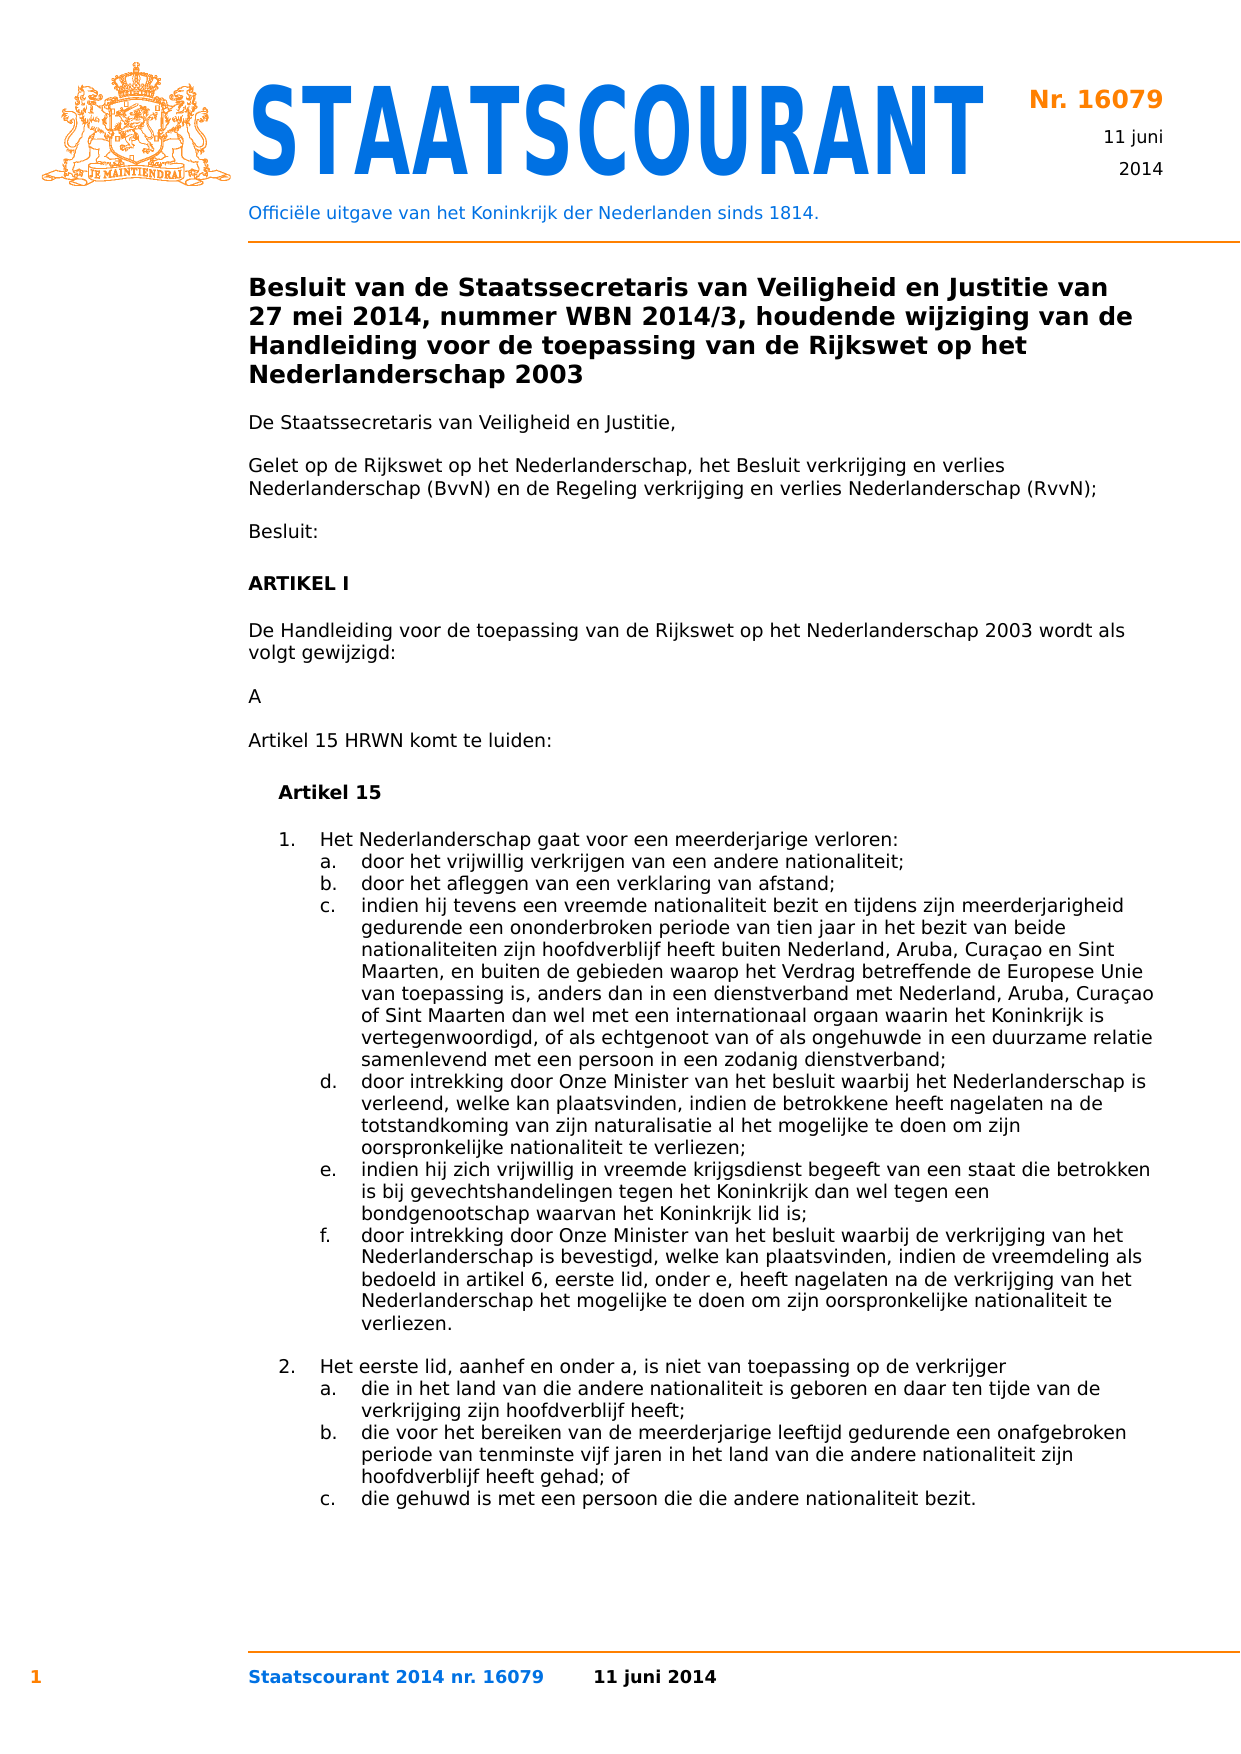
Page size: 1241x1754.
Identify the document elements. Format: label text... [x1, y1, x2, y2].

text f. door intrekking door Onze Minister van het besluit waarbij de verkrijging van het Nederlanderschap is bevestigd, welke kan plaatsvinden, indien de vreemdeling als bedoeld in artikel 6, eerste lid, onder e, heeft nagelaten na de verkrijging van het Nederlanderschap het mogelijke te doen om zijn oorspronkelijke nationaliteit te verliezen. [319, 1224, 1163, 1334]
text Besluit: [248, 521, 1163, 543]
text 1. Het Nederlanderschap gaat voor een meerderjarige verloren: [278, 829, 1163, 851]
text c. indien hij tevens een vreemde nationaliteit bezit en tijdens zijn meerderjarigheid gedurende een ononderbroken periode van tien jaar in het bezit van beide nationaliteiten zijn hoofdverblijf heeft buiten Nederland, Aruba, Curaçao en Sint Maarten, en buiten de gebieden waarop het Verdrag betreffende de Europese Unie van toepassing is, anders dan in een dienstverband met Nederland, Aruba, Curaçao of Sint Maarten dan wel met een internationaal orgaan waarin het Koninkrijk is vertegenwoordigd, of als echtgenoot van of als ongehuwde in een duurzame relatie samenlevend met een persoon in een zodanig dienstverband; [319, 895, 1163, 1071]
text d. door intrekking door Onze Minister van het besluit waarbij het Nederlanderschap is verleend, welke kan plaatsvinden, indien de betrokkene heeft nagelaten na de totstandkoming van zijn naturalisatie al het mogelijke te doen om zijn oorspronkelijke nationaliteit te verliezen; [319, 1071, 1163, 1158]
text A [248, 686, 1163, 708]
table_header Nr. 16079 [998, 62, 1240, 121]
text b. die voor het bereiken van de meerderjarige leeftijd gedurende een onafgebroken periode van tenminste vijf jaren in het land van die andere nationaliteit zijn hoofdverblijf heeft gehad; of [319, 1422, 1163, 1488]
table_cell 2014 [998, 153, 1240, 203]
table_cell 11 juni [998, 121, 1240, 153]
text De Staatssecretaris van Veiligheid en Justitie, [248, 412, 1163, 433]
text De Handleiding voor de toepassing van de Rijkswet op het Nederlanderschap 2003 wordt als volgt gewijzigd: [248, 620, 1163, 664]
text c. die gehuwd is met een persoon die die andere nationaliteit bezit. [319, 1488, 1163, 1510]
table_header [25, 62, 248, 241]
subtitle Artikel 15 [278, 782, 1163, 804]
picture [41, 62, 231, 186]
text a. die in het land van die andere nationaliteit is geboren en daar ten tijde van de verkrijging zijn hoofdverblijf heeft; [319, 1378, 1163, 1422]
text Gelet op de Rijkswet op het Nederlanderschap, het Besluit verkrijging en verlies Nederlanderschap (BvvN) en de Regeling verkrijging en verlies Nederlanderschap (RvvN); [248, 455, 1163, 499]
text a. door het vrijwillig verkrijgen van een andere nationaliteit; [319, 851, 1163, 873]
table_cell Officiële uitgave van het Koninkrijk der Nederlanden sinds 1814. [248, 203, 1240, 241]
text e. indien hij zich vrijwillig in vreemde krijgsdienst begeeft van een staat die betrokken is bij gevechtshandelingen tegen het Koninkrijk dan wel tegen een bondgenootschap waarvan het Koninkrijk lid is; [319, 1158, 1163, 1224]
subtitle ARTIKEL I [248, 573, 1163, 595]
table_header STAATSCOURANT [248, 62, 998, 203]
text b. door het afleggen van een verklaring van afstand; [319, 873, 1163, 895]
subtitle Besluit van de Staatssecretaris van Veiligheid en Justitie van 27 mei 2014, nummer WBN 2014/3, houdende wijziging van de Handleiding voor de toepassing van de Rijkswet op het Nederlanderschap 2003 [248, 273, 1163, 390]
text 2. Het eerste lid, aanhef en onder a, is niet van toepassing op de verkrijger [278, 1356, 1163, 1378]
text Artikel 15 HRWN komt te luiden: [248, 730, 1163, 752]
